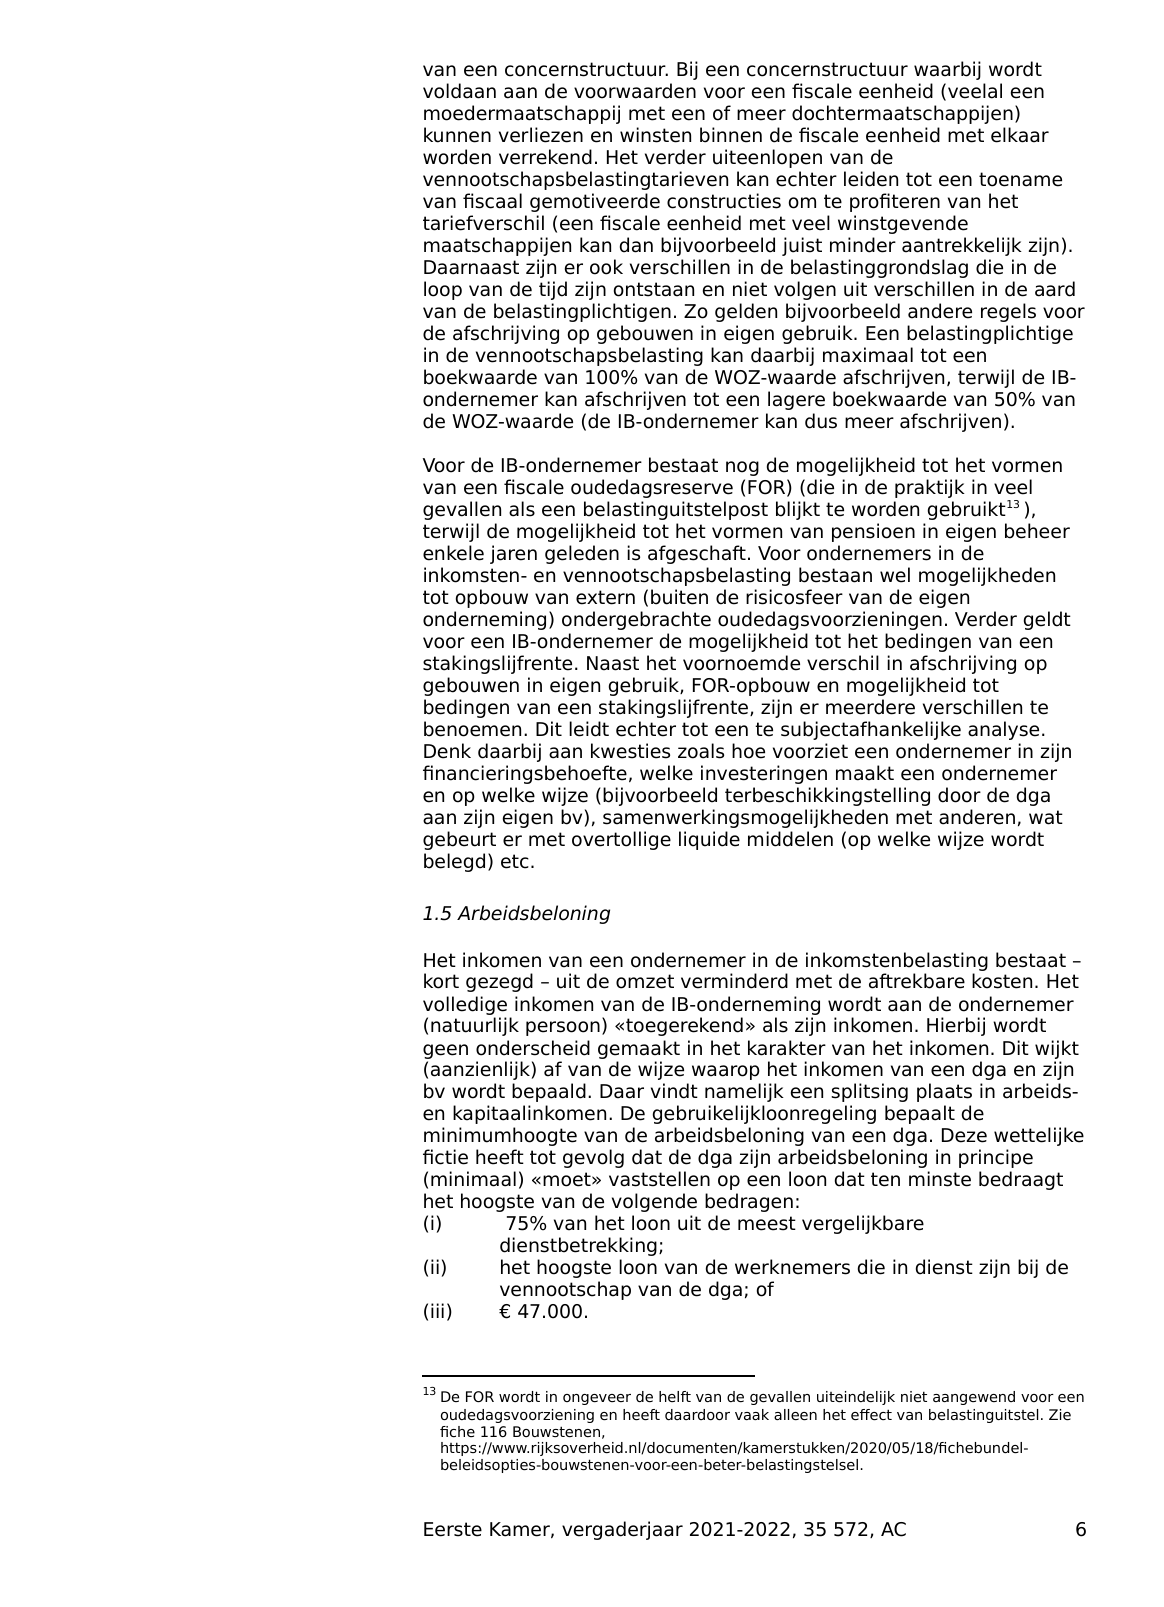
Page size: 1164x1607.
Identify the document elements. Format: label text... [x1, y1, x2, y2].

text (iii) € 47.000. [422, 1301, 1087, 1323]
subtitle 1.5 Arbeidsbeloning [422, 902, 1087, 924]
text Het inkomen van een ondernemer in de inkomstenbelasting bestaat – kort gezegd – uit de omzet verminderd met de aftrekbare kosten. Het volledige inkomen van de IB-onderneming wordt aan de ondernemer (natuurlijk persoon) «toegerekend» als zijn inkomen. Hierbij wordt geen onderscheid gemaakt in het karakter van het inkomen. Dit wijkt (aanzienlijk) af van de wijze waarop het inkomen van een dga en zijn bv wordt bepaald. Daar vindt namelijk een splitsing plaats in arbeids- en kapitaalinkomen. De gebruikelijkloonregeling bepaalt de minimumhoogte van de arbeidsbeloning van een dga. Deze wettelijke fictie heeft tot gevolg dat de dga zijn arbeidsbeloning in principe (minimaal) «moet» vaststellen op een loon dat ten minste bedraagt het hoogste van de volgende bedragen: [422, 949, 1087, 1213]
text (ii) het hoogste loon van de werknemers die in dienst zijn bij de vennootschap van de dga; of [422, 1257, 1087, 1301]
text van een concernstructuur. Bij een concernstructuur waarbij wordt voldaan aan de voorwaarden voor een fiscale eenheid (veelal een moedermaatschappij met een of meer dochtermaatschappijen) kunnen verliezen en winsten binnen de fiscale eenheid met elkaar worden verrekend. Het verder uiteenlopen van de vennootschapsbelastingtarieven kan echter leiden tot een toename van fiscaal gemotiveerde constructies om te profiteren van het tariefverschil (een fiscale eenheid met veel winstgevende maatschappijen kan dan bijvoorbeeld juist minder aantrekkelijk zijn). Daarnaast zijn er ook verschillen in de belastinggrondslag die in de loop van de tijd zijn ontstaan en niet volgen uit verschillen in de aard van de belastingplichtigen. Zo gelden bijvoorbeeld andere regels voor de afschrijving op gebouwen in eigen gebruik. Een belastingplichtige in de vennootschapsbelasting kan daarbij maximaal tot een boekwaarde van 100% van de WOZ-waarde afschrijven, terwijl de IB-ondernemer kan afschrijven tot een lagere boekwaarde van 50% van de WOZ-waarde (de IB-ondernemer kan dus meer afschrijven). [422, 59, 1087, 433]
text De FOR wordt in ongeveer de helft van de gevallen uiteindelijk niet aangewend voor een oudedagsvoorziening en heeft daardoor vaak alleen het effect van belastinguitstel. Zie fiche 116 Bouwstenen, https://www.rijksoverheid.nl/documenten/kamerstukken/2020/05/18/fichebundel-beleidsopties-bouwstenen-voor-een-beter-belastingstelsel. [422, 1385, 1087, 1474]
text (i) 75% van het loon uit de meest vergelijkbare dienstbetrekking; [422, 1213, 1087, 1257]
text Voor de IB-ondernemer bestaat nog de mogelijkheid tot het vormen van een fiscale oudedagsreserve (FOR) (die in de praktijk in veel gevallen als een belastinguitstelpost blijkt te worden gebruikt), terwijl de mogelijkheid tot het vormen van pensioen in eigen beheer enkele jaren geleden is afgeschaft. Voor ondernemers in de inkomsten- en vennootschapsbelasting bestaan wel mogelijkheden tot opbouw van extern (buiten de risicosfeer van de eigen onderneming) ondergebrachte oudedagsvoorzieningen. Verder geldt voor een IB-ondernemer de mogelijkheid tot het bedingen van een stakingslijfrente. Naast het voornoemde verschil in afschrijving op gebouwen in eigen gebruik, FOR-opbouw en mogelijkheid tot bedingen van een stakingslijfrente, zijn er meerdere verschillen te benoemen. Dit leidt echter tot een te subjectafhankelijke analyse. Denk daarbij aan kwesties zoals hoe voorziet een ondernemer in zijn financieringsbehoefte, welke investeringen maakt een ondernemer en op welke wijze (bijvoorbeeld terbeschikkingstelling door de dga aan zijn eigen bv), samenwerkingsmogelijkheden met anderen, wat gebeurt er met overtollige liquide middelen (op welke wijze wordt belegd) etc. [422, 455, 1087, 872]
